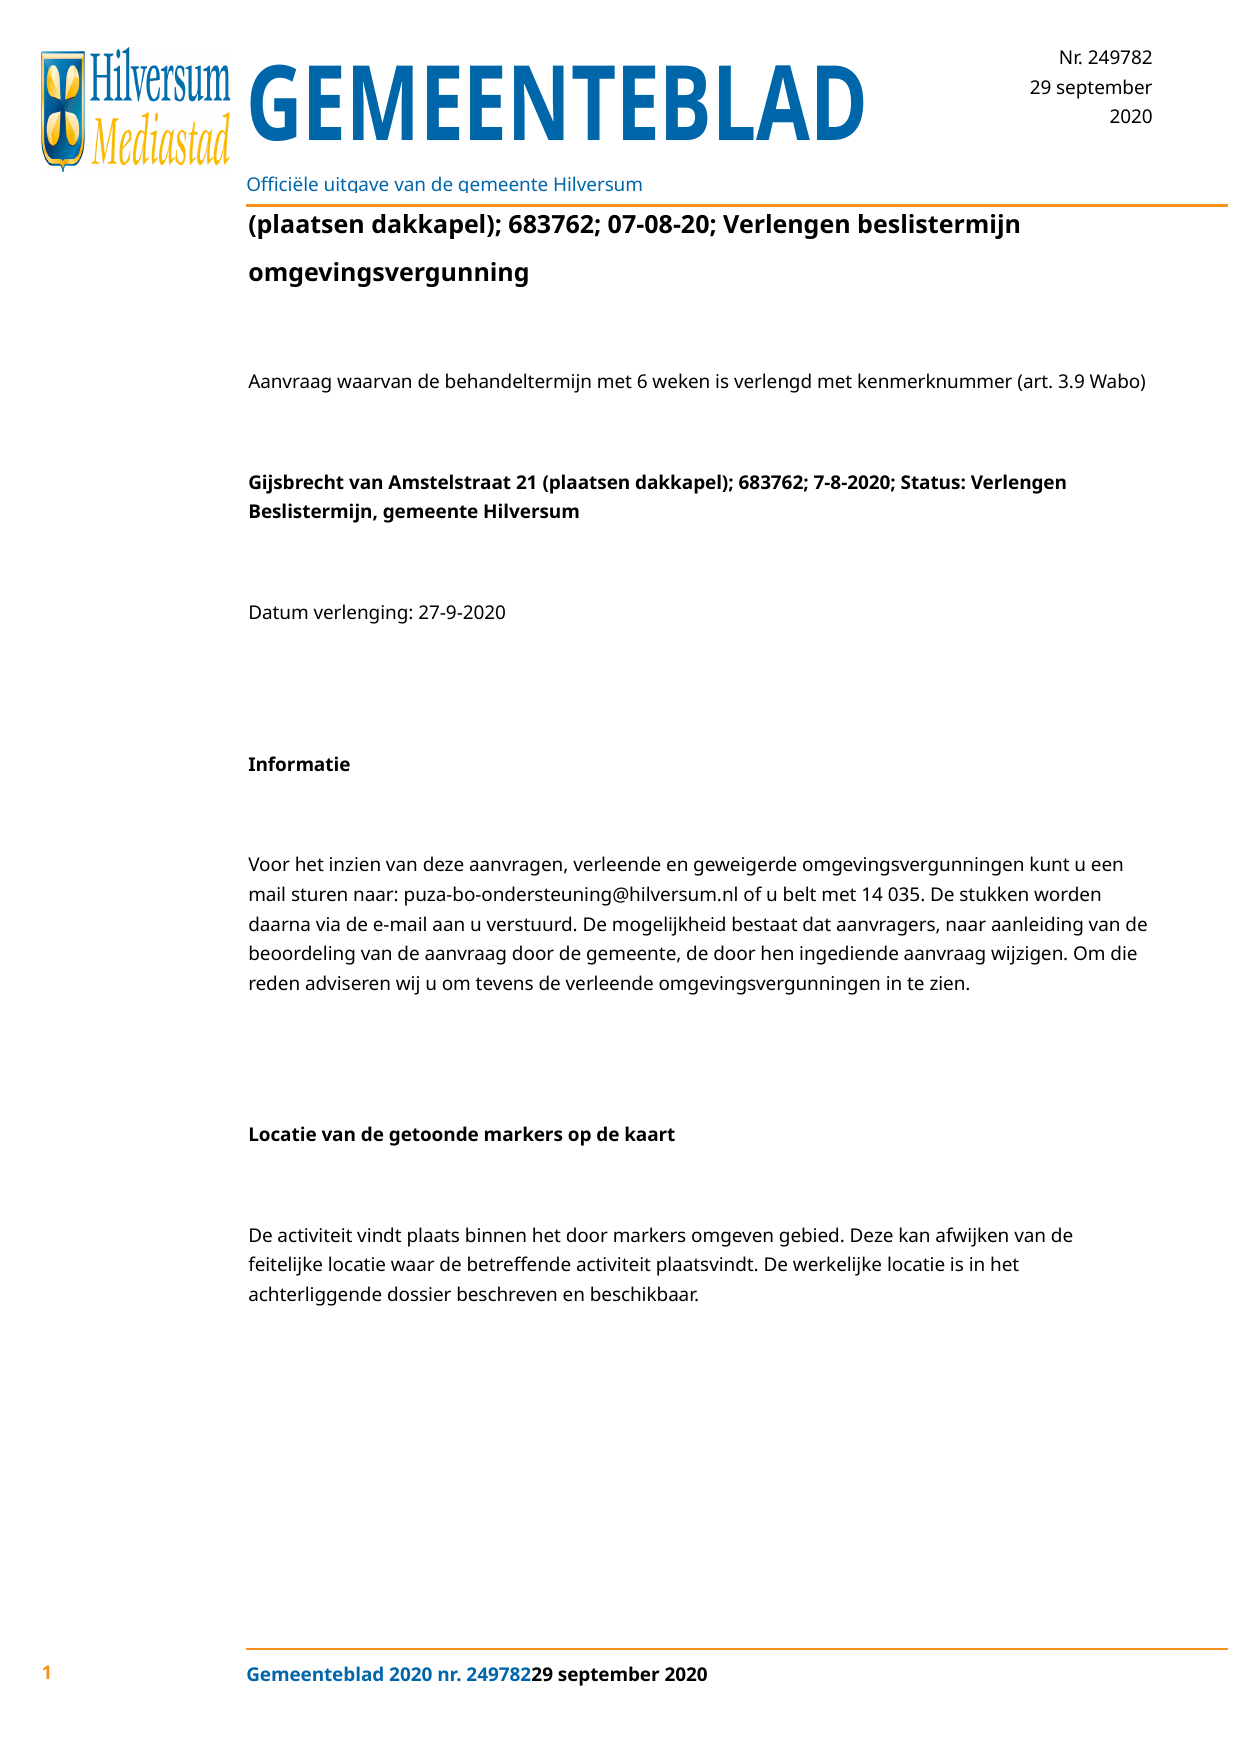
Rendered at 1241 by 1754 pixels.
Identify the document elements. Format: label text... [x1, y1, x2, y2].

text Datum verlenging: 27-9-2020 [248, 599, 1152, 625]
text Aanvraag waarvan de behandeltermijn met 6 weken is verlengd met kenmerknummer (art. 3.9 Wabo) [248, 368, 1152, 394]
text Voor het inzien van deze aanvragen, verleende en geweigerde omgevingsvergunningen kunt u een mail sturen naar: puza-bo-ondersteuning@hilversum.nl of u belt met 14 035. De stukken worden daarna via de e-mail aan u verstuurd. De mogelijkheid bestaat dat aanvragers, naar aanleiding van de beoordeling van de aanvraag door de gemeente, de door hen ingediende aanvraag wijzigen. Om die reden adviseren wij u om tevens de verleende omgevingsvergunningen in te zien. [248, 852, 1152, 996]
text (plaatsen dakkapel); 683762; 07-08-20; Verlengen beslistermijn omgevingsvergunning [248, 207, 1152, 288]
text Locatie van de getoonde markers op de kaart [248, 1121, 1152, 1147]
text Gijsbrecht van Amstelstraat 21 (plaatsen dakkapel); 683762; 7-8-2020; Status: Verlengen Beslistermijn, gemeente Hilversum [248, 469, 1152, 524]
text Informatie [248, 751, 1152, 777]
picture [41, 47, 231, 172]
text De activiteit vindt plaats binnen het door markers omgeven gebied. Deze kan afwijken van de feitelijke locatie waar de betreffende activiteit plaatsvindt. De werkelijke locatie is in het achterliggende dossier beschreven en beschikbaar. [248, 1222, 1152, 1307]
